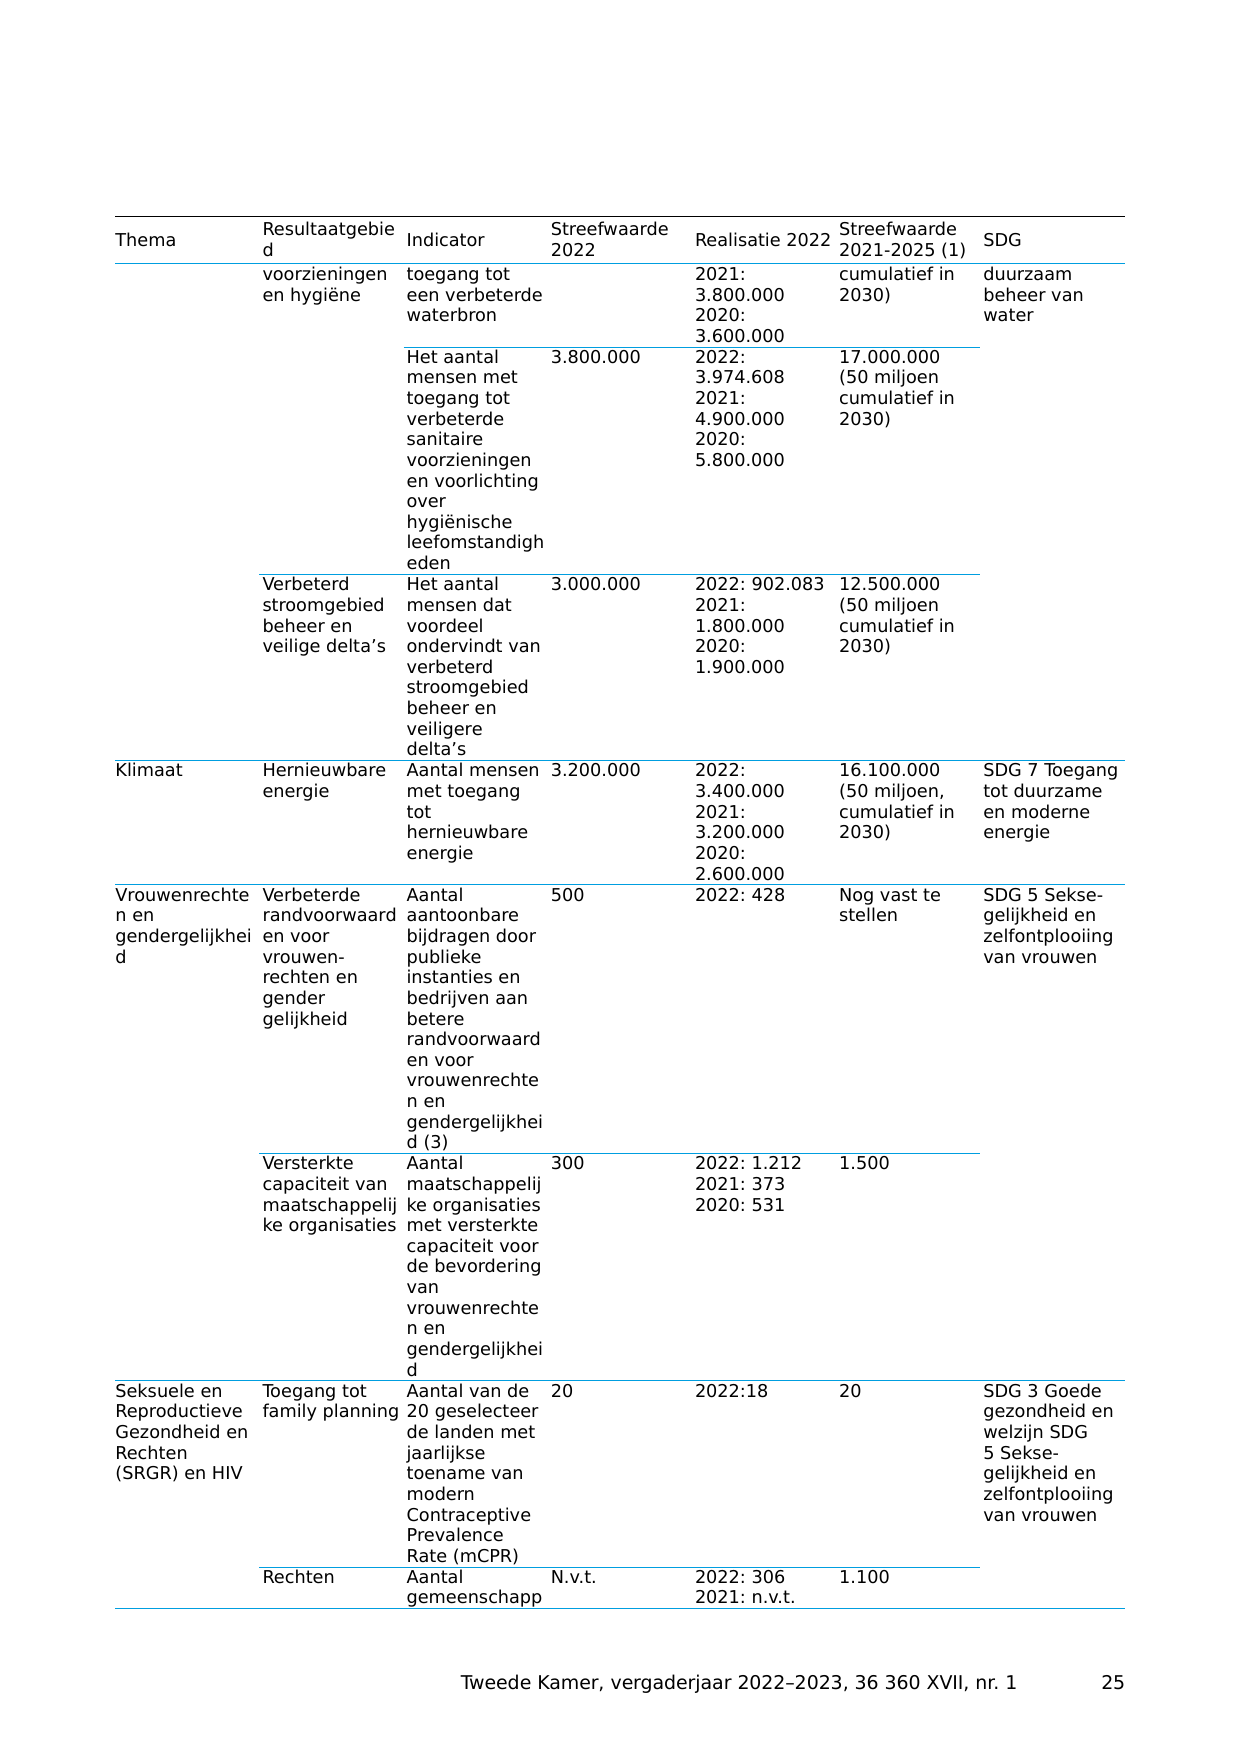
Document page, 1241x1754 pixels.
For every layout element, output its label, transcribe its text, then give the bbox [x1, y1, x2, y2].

table_cell Resultaatgebied [259, 217, 403, 263]
table_cell Thema [115, 217, 259, 263]
table_cell 12.500.000 (50 miljoen cumulatief in 2030) [836, 575, 980, 760]
table_cell 300 [548, 1154, 692, 1380]
table_cell SDG 5 Sekse-gelijkheid en zelfontplooiing van vrouwen [980, 885, 1125, 1380]
table_cell Het aantal mensen dat voordeel ondervindt van verbeterd stroomgebied beheer en veiligere delta’s [404, 575, 548, 760]
table_cell 20 [548, 1381, 692, 1566]
table_cell Indicator [404, 217, 548, 263]
table_cell 1.500 [836, 1154, 980, 1380]
table_cell Realisatie 2022 [692, 217, 836, 263]
table_cell 500 [548, 885, 692, 1153]
table_cell cumulatief in 2030) [836, 264, 980, 346]
table_cell Streefwaarde 2021-2025 (1) [836, 217, 980, 263]
table_cell 2022: 902.083 2021: 1.800.000 2020: 1.900.000 [692, 575, 836, 760]
table_cell Klimaat [115, 761, 259, 884]
table_cell 2022: 306 2021: n.v.t. [692, 1568, 836, 1608]
table_cell [548, 264, 692, 346]
table_cell SDG 3 Goede gezondheid en welzijn SDG 5 Sekse-gelijkheid en zelfontplooiing van vrouwen [980, 1381, 1125, 1608]
table_cell Rechten [259, 1568, 403, 1608]
table_cell Het aantal mensen met toegang tot verbeterde sanitaire voorzieningen en voorlichting over hygiënische leefomstandigheden [404, 348, 548, 574]
table_cell 2022: 3.400.000 2021: 3.200.000 2020: 2.600.000 [692, 761, 836, 884]
table_cell SDG 7 Toegang tot duurzame en moderne energie [980, 761, 1125, 884]
table_cell Versterkte capaciteit van maatschappelijke organisaties [259, 1154, 403, 1380]
table_cell 17.000.000 (50 miljoen cumulatief in 2030) [836, 348, 980, 574]
table_cell duurzaam beheer van water [980, 264, 1125, 760]
table_cell Hernieuwbare energie [259, 761, 403, 884]
table_cell 2022:18 [692, 1381, 836, 1566]
table_cell Aantal gemeenschapp [404, 1568, 548, 1608]
table_cell 1.100 [836, 1568, 980, 1608]
table_cell 16.100.000 (50 miljoen, cumulatief in 2030) [836, 761, 980, 884]
table_cell Verbeterd stroomgebied beheer en veilige delta’s [259, 575, 403, 760]
table_cell toegang tot een verbeterde waterbron [404, 264, 548, 346]
table_cell 2022: 428 [692, 885, 836, 1153]
table_cell Seksuele en Reproductieve Gezondheid en Rechten (SRGR) en HIV [115, 1381, 259, 1608]
table_cell Aantal aantoonbare bijdragen door publieke instanties en bedrijven aan betere randvoorwaarden voor vrouwenrechten en gendergelijkheid (3) [404, 885, 548, 1153]
table_cell [115, 264, 259, 760]
table_cell 3.800.000 [548, 348, 692, 574]
table_cell voorzieningen en hygiëne [259, 264, 403, 574]
table_cell Streefwaarde 2022 [548, 217, 692, 263]
table_header Tabel 1 OS-indicatoren en streefwaarden 2022 [115, 191, 1125, 216]
table_cell 2022: 3.974.608 2021: 4.900.000 2020: 5.800.000 [692, 348, 836, 574]
table_cell 3.000.000 [548, 575, 692, 760]
table_cell 3.200.000 [548, 761, 692, 884]
table_cell Aantal van de 20 geselecteerde landen met jaarlijkse toename van modern Contraceptive Prevalence Rate (mCPR) [404, 1381, 548, 1566]
table_cell Toegang tot family planning [259, 1381, 403, 1566]
table_cell N.v.t. [548, 1568, 692, 1608]
table_cell 2021: 3.800.000 2020: 3.600.000 [692, 264, 836, 346]
table_cell 20 [836, 1381, 980, 1566]
table_cell Aantal maatschappelijke organisaties met versterkte capaciteit voor de bevordering van vrouwenrechten en gendergelijkheid [404, 1154, 548, 1380]
table_cell Nog vast te stellen [836, 885, 980, 1153]
table_cell 2022: 1.212 2021: 373 2020: 531 [692, 1154, 836, 1380]
table_cell Verbeterde randvoorwaarden voor vrouwen-rechten en gender gelijkheid [259, 885, 403, 1153]
table_cell SDG [980, 217, 1125, 263]
table_cell Aantal mensen met toegang tot hernieuwbare energie [404, 761, 548, 884]
table_cell Vrouwenrechten en gendergelijkheid [115, 885, 259, 1380]
